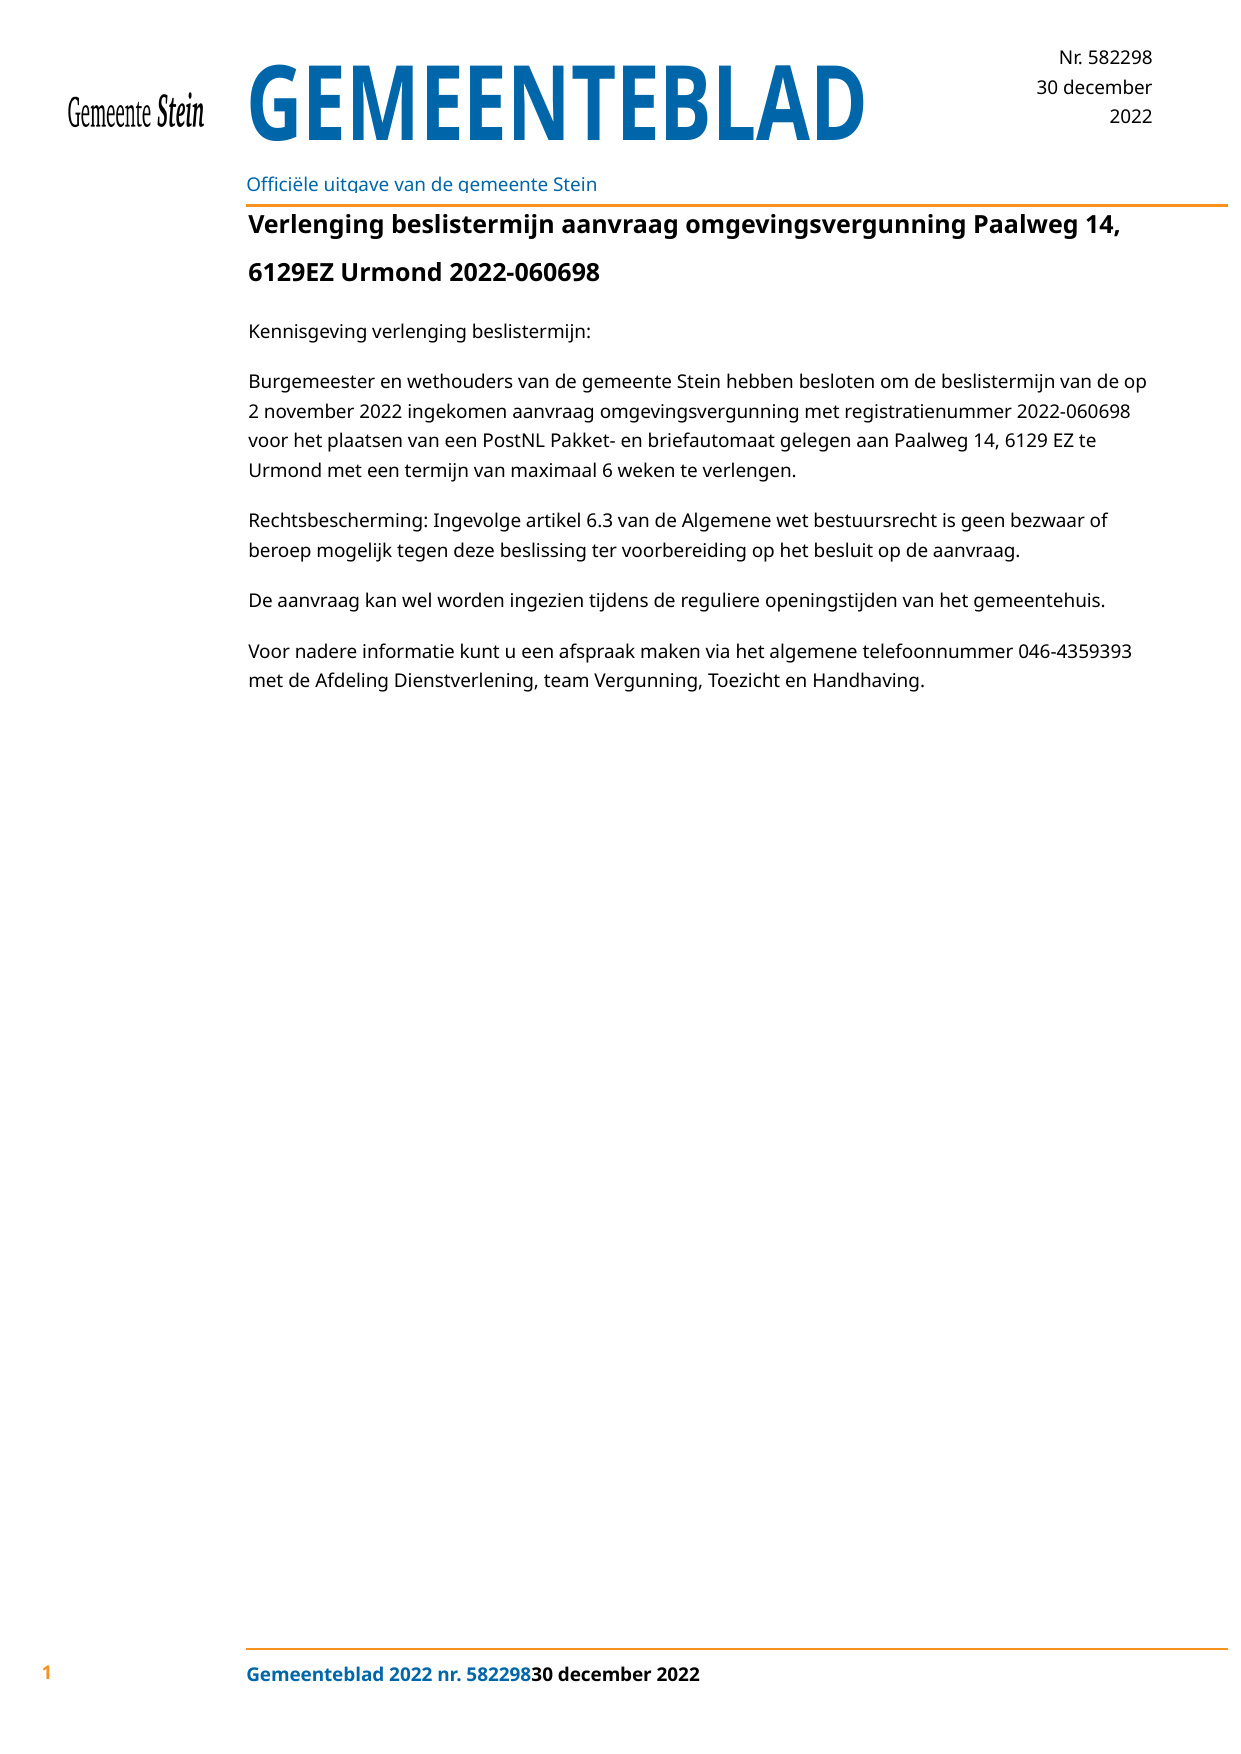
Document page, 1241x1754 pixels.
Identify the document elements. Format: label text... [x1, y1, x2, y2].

text Verlenging beslistermijn aanvraag omgevingsvergunning Paalweg 14, 6129EZ Urmond 2022-060698 [248, 207, 1152, 288]
picture [41, 47, 231, 172]
text De aanvraag kan wel worden ingezien tijdens de reguliere openingstijden van het gemeentehuis. [248, 587, 1152, 613]
text Voor nadere informatie kunt u een afspraak maken via het algemene telefoonnummer 046-4359393 met de Afdeling Dienstverlening, team Vergunning, Toezicht en Handhaving. [248, 638, 1152, 693]
text Kennisgeving verlenging beslistermijn: [248, 318, 1152, 344]
text Burgemeester en wethouders van de gemeente Stein hebben besloten om de beslistermijn van de op 2 november 2022 ingekomen aanvraag omgevingsvergunning met registratienummer 2022-060698 voor het plaatsen van een PostNL Pakket- en briefautomaat gelegen aan Paalweg 14, 6129 EZ te Urmond met een termijn van maximaal 6 weken te verlengen. [248, 368, 1152, 483]
text Rechtsbescherming: Ingevolge artikel 6.3 van de Algemene wet bestuursrecht is geen bezwaar of beroep mogelijk tegen deze beslissing ter voorbereiding op het besluit op de aanvraag. [248, 507, 1152, 563]
